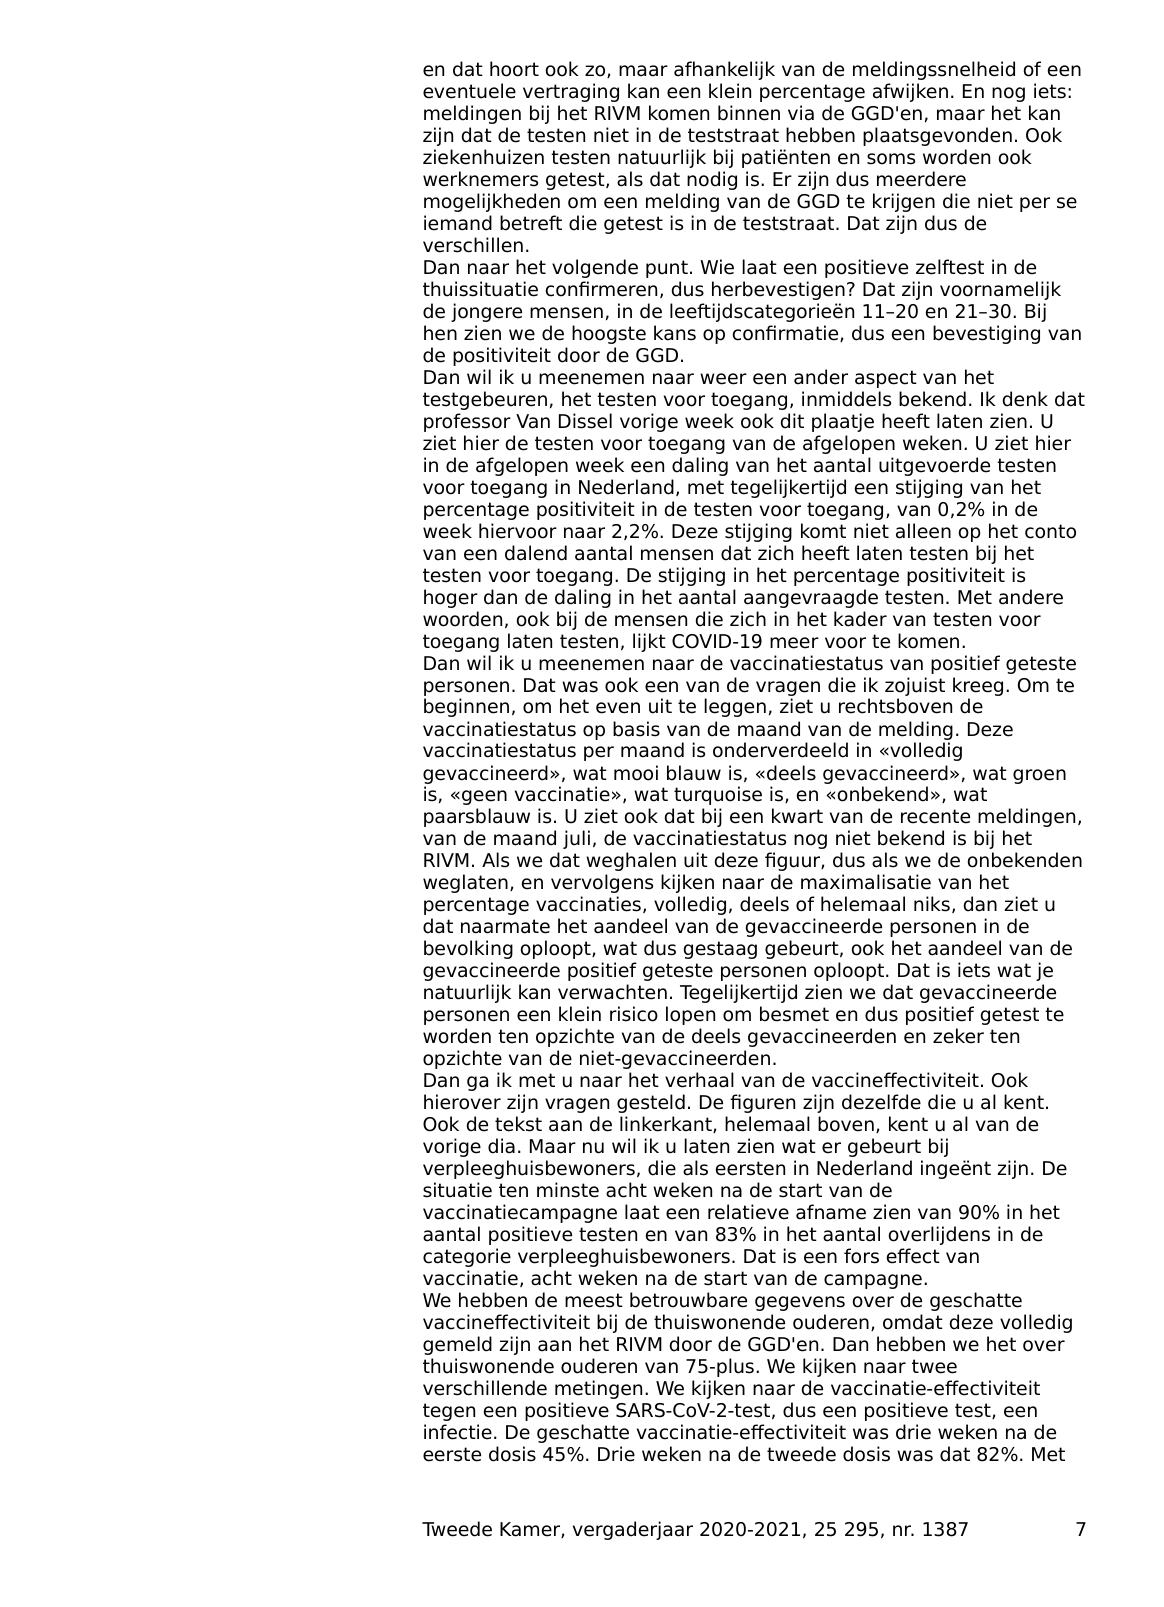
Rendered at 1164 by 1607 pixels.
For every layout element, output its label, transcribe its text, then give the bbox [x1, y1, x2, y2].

text Dan wil ik u meenemen naar weer een ander aspect van het testgebeuren, het testen voor toegang, inmiddels bekend. Ik denk dat professor Van Dissel vorige week ook dit plaatje heeft laten zien. U ziet hier de testen voor toegang van de afgelopen weken. U ziet hier in de afgelopen week een daling van het aantal uitgevoerde testen voor toegang in Nederland, met tegelijkertijd een stijging van het percentage positiviteit in de testen voor toegang, van 0,2% in de week hiervoor naar 2,2%. Deze stijging komt niet alleen op het conto van een dalend aantal mensen dat zich heeft laten testen bij het testen voor toegang. De stijging in het percentage positiviteit is hoger dan de daling in het aantal aangevraagde testen. Met andere woorden, ook bij de mensen die zich in het kader van testen voor toegang laten testen, lijkt COVID-19 meer voor te komen. [422, 367, 1087, 652]
text Dan naar het volgende punt. Wie laat een positieve zelftest in de thuissituatie confirmeren, dus herbevestigen? Dat zijn voornamelijk de jongere mensen, in de leeftijdscategorieën 11–20 en 21–30. Bij hen zien we de hoogste kans op confirmatie, dus een bevestiging van de positiviteit door de GGD. [422, 257, 1087, 367]
text Dan ga ik met u naar het verhaal van de vaccineffectiviteit. Ook hierover zijn vragen gesteld. De figuren zijn dezelfde die u al kent. Ook de tekst aan de linkerkant, helemaal boven, kent u al van de vorige dia. Maar nu wil ik u laten zien wat er gebeurt bij verpleeghuisbewoners, die als eersten in Nederland ingeënt zijn. De situatie ten minste acht weken na de start van de vaccinatiecampagne laat een relatieve afname zien van 90% in het aantal positieve testen en van 83% in het aantal overlijdens in de categorie verpleeghuisbewoners. Dat is een fors effect van vaccinatie, acht weken na de start van de campagne. [422, 1070, 1087, 1290]
text Dan wil ik u meenemen naar de vaccinatiestatus van positief geteste personen. Dat was ook een van de vragen die ik zojuist kreeg. Om te beginnen, om het even uit te leggen, ziet u rechtsboven de vaccinatiestatus op basis van de maand van de melding. Deze vaccinatiestatus per maand is onderverdeeld in «volledig gevaccineerd», wat mooi blauw is, «deels gevaccineerd», wat groen is, «geen vaccinatie», wat turquoise is, en «onbekend», wat paarsblauw is. U ziet ook dat bij een kwart van de recente meldingen, van de maand juli, de vaccinatiestatus nog niet bekend is bij het RIVM. Als we dat weghalen uit deze figuur, dus als we de onbekenden weglaten, en vervolgens kijken naar de maximalisatie van het percentage vaccinaties, volledig, deels of helemaal niks, dan ziet u dat naarmate het aandeel van de gevaccineerde personen in de bevolking oploopt, wat dus gestaag gebeurt, ook het aandeel van de gevaccineerde positief geteste personen oploopt. Dat is iets wat je natuurlijk kan verwachten. Tegelijkertijd zien we dat gevaccineerde personen een klein risico lopen om besmet en dus positief getest te worden ten opzichte van de deels gevaccineerden en zeker ten opzichte van de niet-gevaccineerden. [422, 652, 1087, 1070]
text en dat hoort ook zo, maar afhankelijk van de meldingssnelheid of een eventuele vertraging kan een klein percentage afwijken. En nog iets: meldingen bij het RIVM komen binnen via de GGD'en, maar het kan zijn dat de testen niet in de teststraat hebben plaatsgevonden. Ook ziekenhuizen testen natuurlijk bij patiënten en soms worden ook werknemers getest, als dat nodig is. Er zijn dus meerdere mogelijkheden om een melding van de GGD te krijgen die niet per se iemand betreft die getest is in de teststraat. Dat zijn dus de verschillen. [422, 59, 1087, 257]
text We hebben de meest betrouwbare gegevens over de geschatte vaccineffectiviteit bij de thuiswonende ouderen, omdat deze volledig gemeld zijn aan het RIVM door de GGD'en. Dan hebben we het over thuiswonende ouderen van 75-plus. We kijken naar twee verschillende metingen. We kijken naar de vaccinatie-effectiviteit tegen een positieve SARS-CoV-2-test, dus een positieve test, een infectie. De geschatte vaccinatie-effectiviteit was drie weken na de eerste dosis 45%. Drie weken na de tweede dosis was dat 82%. Met [422, 1290, 1087, 1466]
